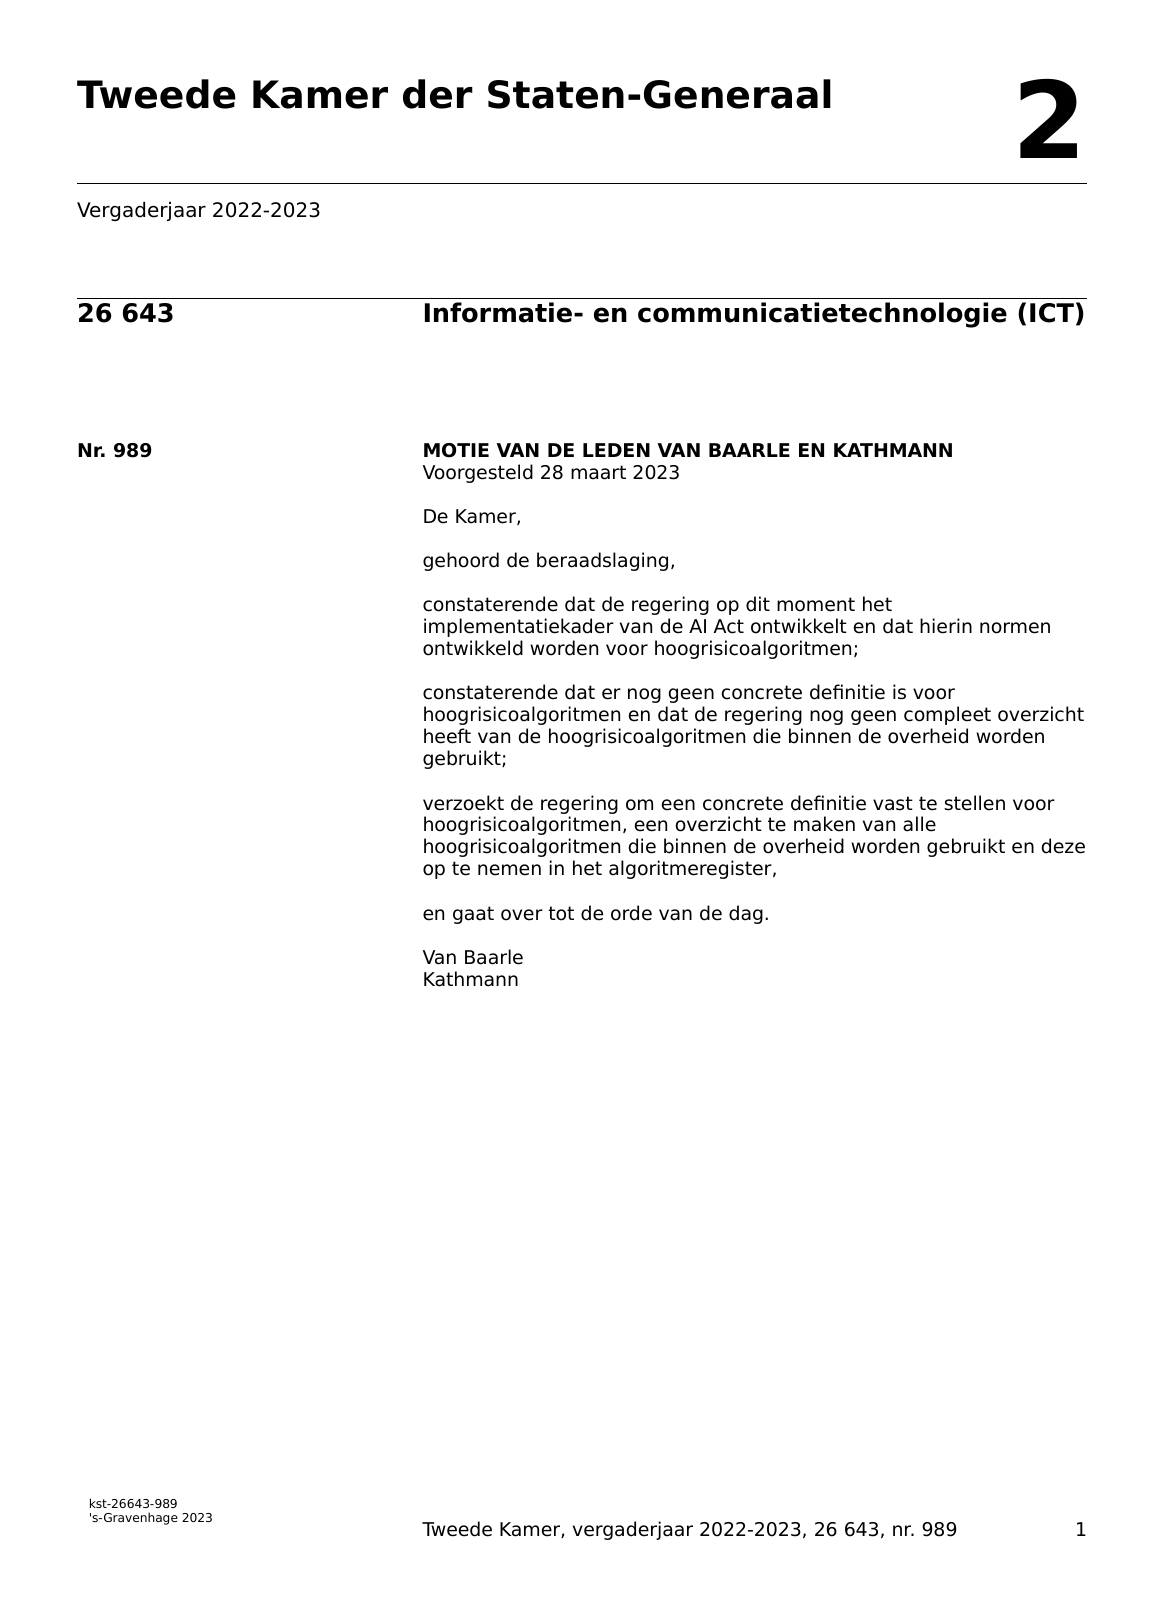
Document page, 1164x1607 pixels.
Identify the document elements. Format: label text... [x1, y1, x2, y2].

text verzoekt de regering om een concrete definitie vast te stellen voor hoogrisicoalgoritmen, een overzicht te maken van alle hoogrisicoalgoritmen die binnen de overheid worden gebruikt en deze op te nemen in het algoritmeregister, [422, 792, 1087, 880]
text Van Baarle [422, 947, 1087, 969]
text constaterende dat er nog geen concrete definitie is voor hoogrisicoalgoritmen en dat de regering nog geen compleet overzicht heeft van de hoogrisicoalgoritmen die binnen de overheid worden gebruikt; [422, 682, 1087, 770]
text De Kamer, [422, 506, 1087, 528]
text 's-Gravenhage 2023 [88, 1511, 323, 1525]
text gehoord de beraadslaging, [422, 550, 1087, 572]
text Voorgesteld 28 maart 2023 [422, 462, 1087, 484]
text en gaat over tot de orde van de dag. [422, 902, 1087, 924]
subtitle Nr. 989 MOTIE VAN DE LEDEN VAN BAARLE EN KATHMANN [77, 440, 1087, 462]
subtitle 26 643 Informatie- en communicatietechnologie (ICT) [77, 299, 1087, 329]
text Kathmann [422, 969, 1087, 991]
text constaterende dat de regering op dit moment het implementatiekader van de AI Act ontwikkelt en dat hierin normen ontwikkeld worden voor hoogrisicoalgoritmen; [422, 594, 1087, 660]
table_cell Vergaderjaar 2022-2023 [77, 184, 1087, 298]
table_header Tweede Kamer der Staten-Generaal [77, 59, 886, 183]
table_header 2 [886, 59, 1087, 183]
text kst-26643-989 [88, 1497, 323, 1511]
